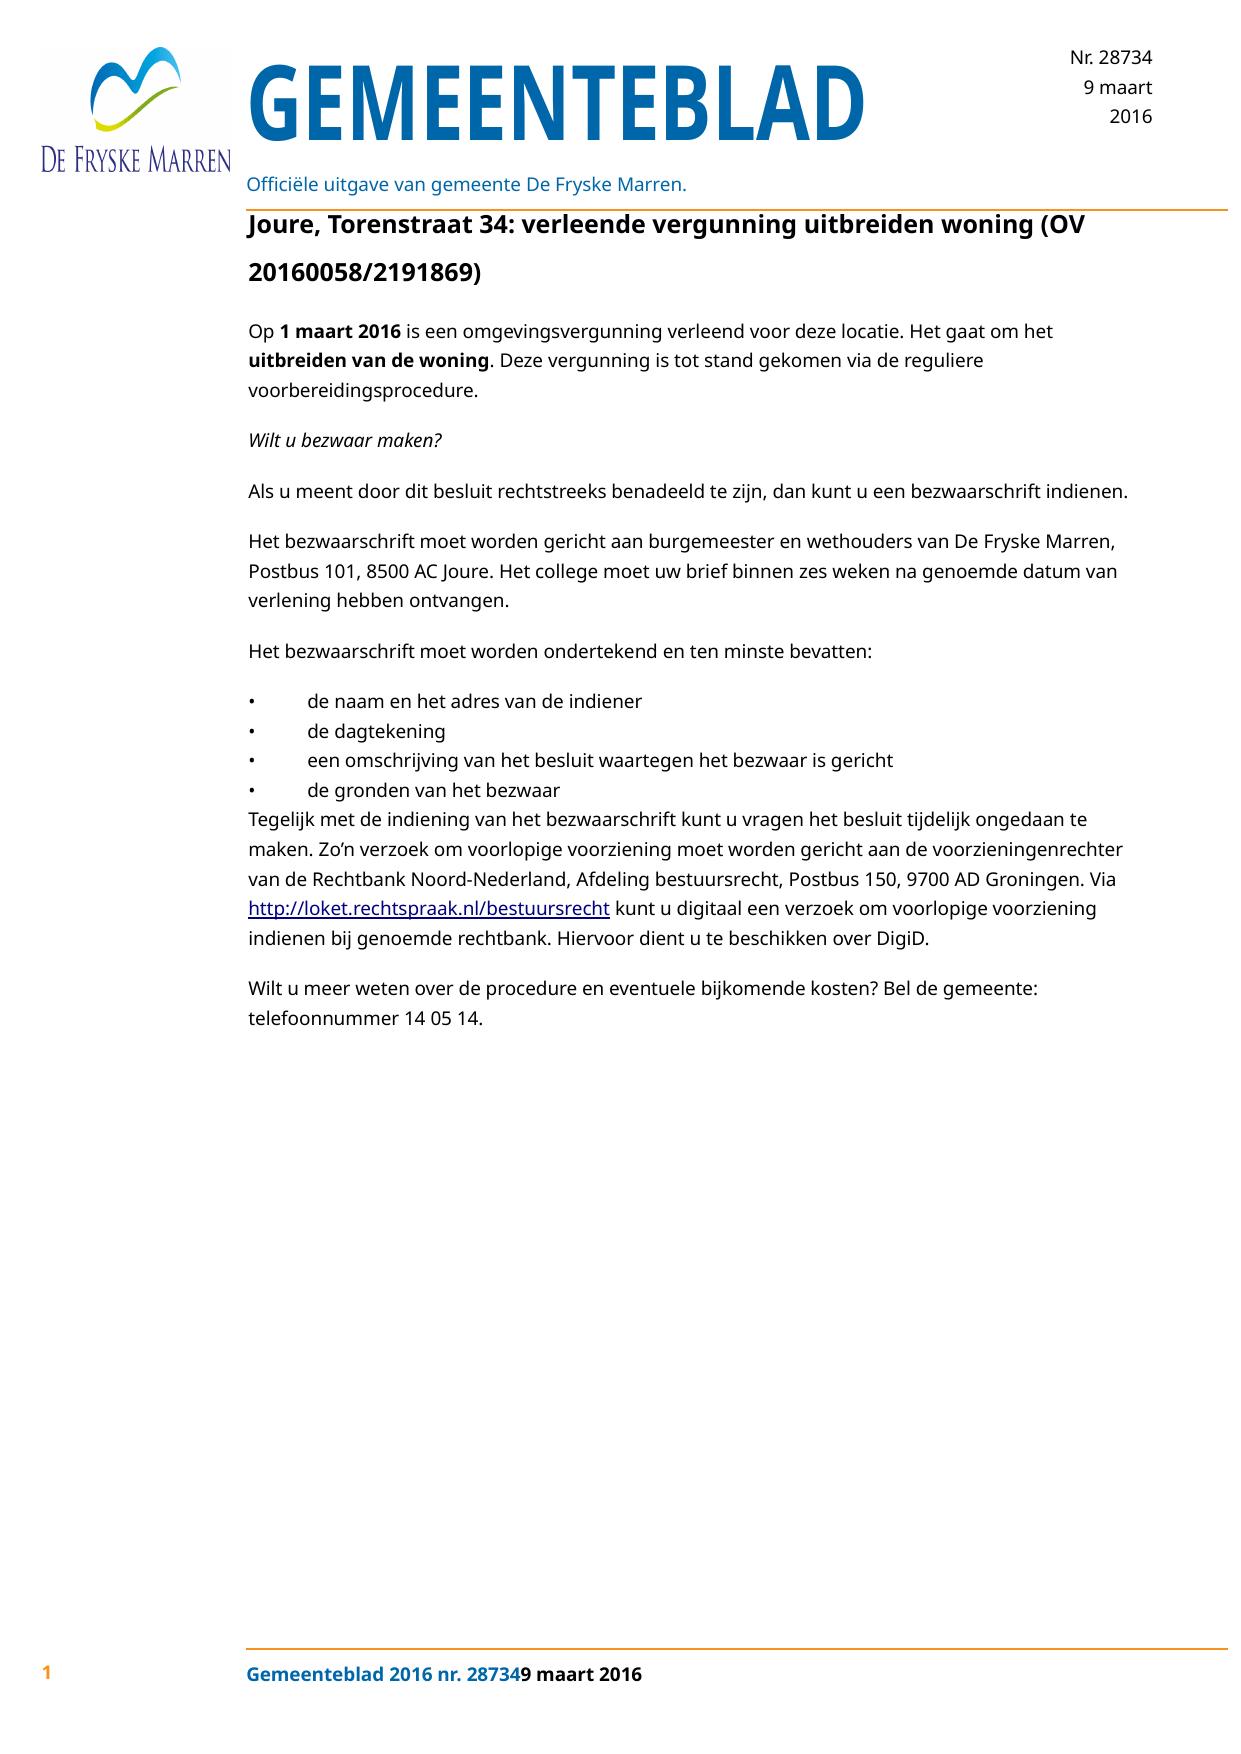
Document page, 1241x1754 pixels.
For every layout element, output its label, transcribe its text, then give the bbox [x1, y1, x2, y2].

list de naam en het adres van de indiener [248, 688, 1152, 714]
picture [41, 47, 231, 172]
text Tegelijk met de indiening van het bezwaarschrift kunt u vragen het besluit tijdelijk ongedaan te maken. Zo’n verzoek om voorlopige voorziening moet worden gericht aan de voorzieningenrechter van de Rechtbank Noord-Nederland, Afdeling bestuursrecht, Postbus 150, 9700 AD Groningen. Via http://loket.rechtspraak.nl/bestuursrecht kunt u digitaal een verzoek om voorlopige voorziening indienen bij genoemde rechtbank. Hiervoor dient u te beschikken over DigiD. [248, 807, 1152, 951]
text Als u meent door dit besluit rechtstreeks benadeeld te zijn, dan kunt u een bezwaarschrift indienen. [248, 478, 1152, 504]
list een omschrijving van het besluit waartegen het bezwaar is gericht [248, 747, 1152, 773]
list de gronden van het bezwaar [248, 777, 1152, 803]
text Op 1 maart 2016 is een omgevingsvergunning verleend voor deze locatie. Het gaat om het uitbreiden van de woning. Deze vergunning is tot stand gekomen via de reguliere voorbereidingsprocedure. [248, 318, 1152, 403]
text Wilt u meer weten over de procedure en eventuele bijkomende kosten? Bel de gemeente: telefoonnummer 14 05 14. [248, 975, 1152, 1031]
list de dagtekening [248, 718, 1152, 744]
text Joure, Torenstraat 34: verleende vergunning uitbreiden woning (OV 20160058/2191869) [248, 211, 1152, 288]
text Het bezwaarschrift moet worden gericht aan burgemeester en wethouders van De Fryske Marren, Postbus 101, 8500 AC Joure. Het college moet uw brief binnen zes weken na genoemde datum van verlening hebben ontvangen. [248, 528, 1152, 613]
text Het bezwaarschrift moet worden ondertekend en ten minste bevatten: [248, 638, 1152, 664]
text Wilt u bezwaar maken? [248, 427, 1152, 453]
